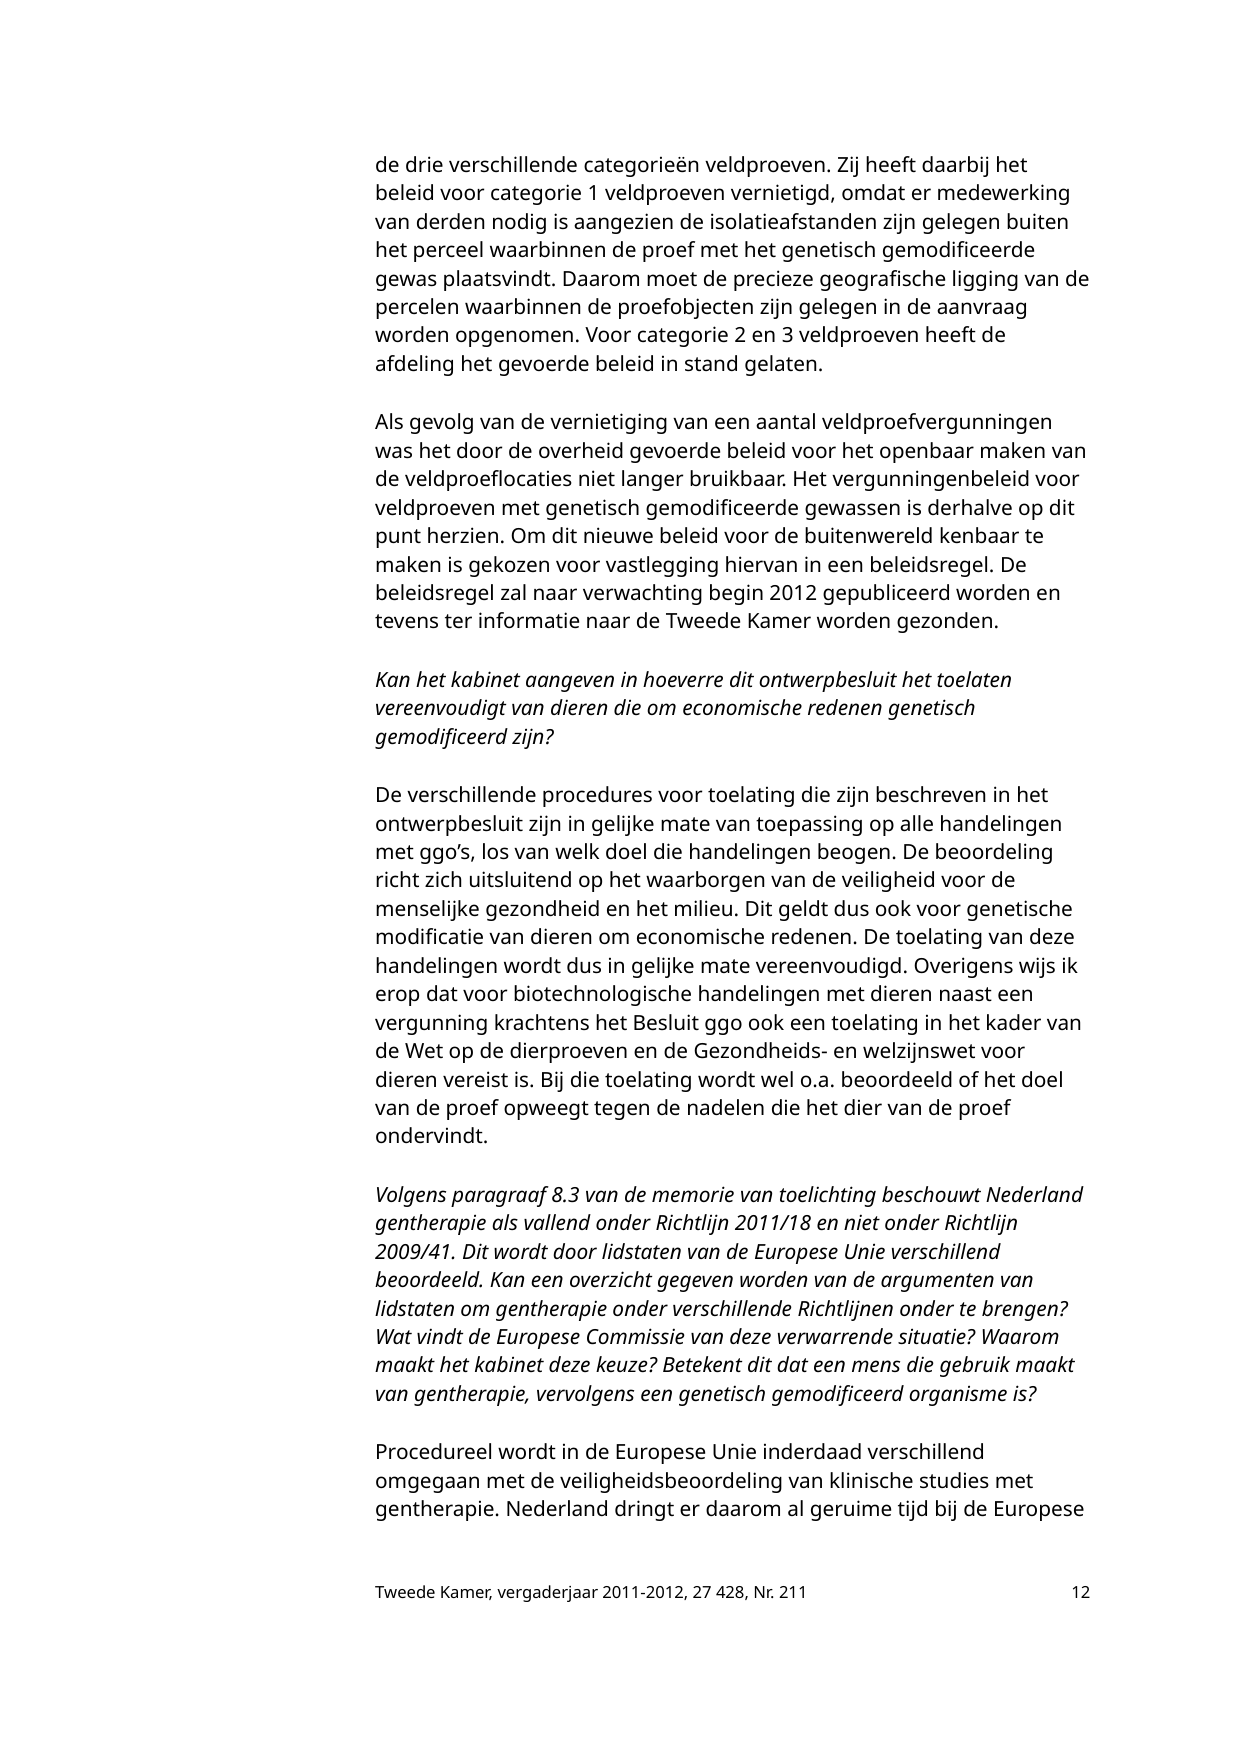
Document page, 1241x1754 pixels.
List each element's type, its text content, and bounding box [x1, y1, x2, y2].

text Als gevolg van de vernietiging van een aantal veldproefvergunningen was het door de overheid gevoerde beleid voor het openbaar maken van de veldproeflocaties niet langer bruikbaar. Het vergunningenbeleid voor veldproeven met genetisch gemodificeerde gewassen is derhalve op dit punt herzien. Om dit nieuwe beleid voor de buitenwereld kenbaar te maken is gekozen voor vastlegging hiervan in een beleidsregel. De beleidsregel zal naar verwachting begin 2012 gepubliceerd worden en tevens ter informatie naar de Tweede Kamer worden gezonden. [375, 407, 1090, 635]
text De verschillende procedures voor toelating die zijn beschreven in het ontwerpbesluit zijn in gelijke mate van toepassing op alle handelingen met ggo’s, los van welk doel die handelingen beogen. De beoordeling richt zich uitsluitend op het waarborgen van de veiligheid voor de menselijke gezondheid en het milieu. Dit geldt dus ook voor genetische modificatie van dieren om economische redenen. De toelating van deze handelingen wordt dus in gelijke mate vereenvoudigd. Overigens wijs ik erop dat voor biotechnologische handelingen met dieren naast een vergunning krachtens het Besluit ggo ook een toelating in het kader van de Wet op de dierproeven en de Gezondheids- en welzijnswet voor dieren vereist is. Bij die toelating wordt wel o.a. beoordeeld of het doel van de proef opweegt tegen de nadelen die het dier van de proef ondervindt. [375, 780, 1090, 1150]
text Kan het kabinet aangeven in hoeverre dit ontwerpbesluit het toelaten vereenvoudigt van dieren die om economische redenen genetisch gemodificeerd zijn? [375, 665, 1090, 750]
text de drie verschillende categorieën veldproeven. Zij heeft daarbij het beleid voor categorie 1 veldproeven vernietigd, omdat er medewerking van derden nodig is aangezien de isolatieafstanden zijn gelegen buiten het perceel waarbinnen de proef met het genetisch gemodificeerde gewas plaatsvindt. Daarom moet de precieze geografische ligging van de percelen waarbinnen de proefobjecten zijn gelegen in de aanvraag worden opgenomen. Voor categorie 2 en 3 veldproeven heeft de afdeling het gevoerde beleid in stand gelaten. [375, 150, 1090, 377]
text Procedureel wordt in de Europese Unie inderdaad verschillend omgegaan met de veiligheidsbeoordeling van klinische studies met gentherapie. Nederland dringt er daarom al geruime tijd bij de Europese [375, 1437, 1090, 1523]
text Volgens paragraaf 8.3 van de memorie van toelichting beschouwt Nederland gentherapie als vallend onder Richtlijn 2011/18 en niet onder Richtlijn 2009/41. Dit wordt door lidstaten van de Europese Unie verschillend beoordeeld. Kan een overzicht gegeven worden van de argumenten van lidstaten om gentherapie onder verschillende Richtlijnen onder te brengen? Wat vindt de Europese Commissie van deze verwarrende situatie? Waarom maakt het kabinet deze keuze? Betekent dit dat een mens die gebruik maakt van gentherapie, vervolgens een genetisch gemodificeerd organisme is? [375, 1180, 1090, 1407]
